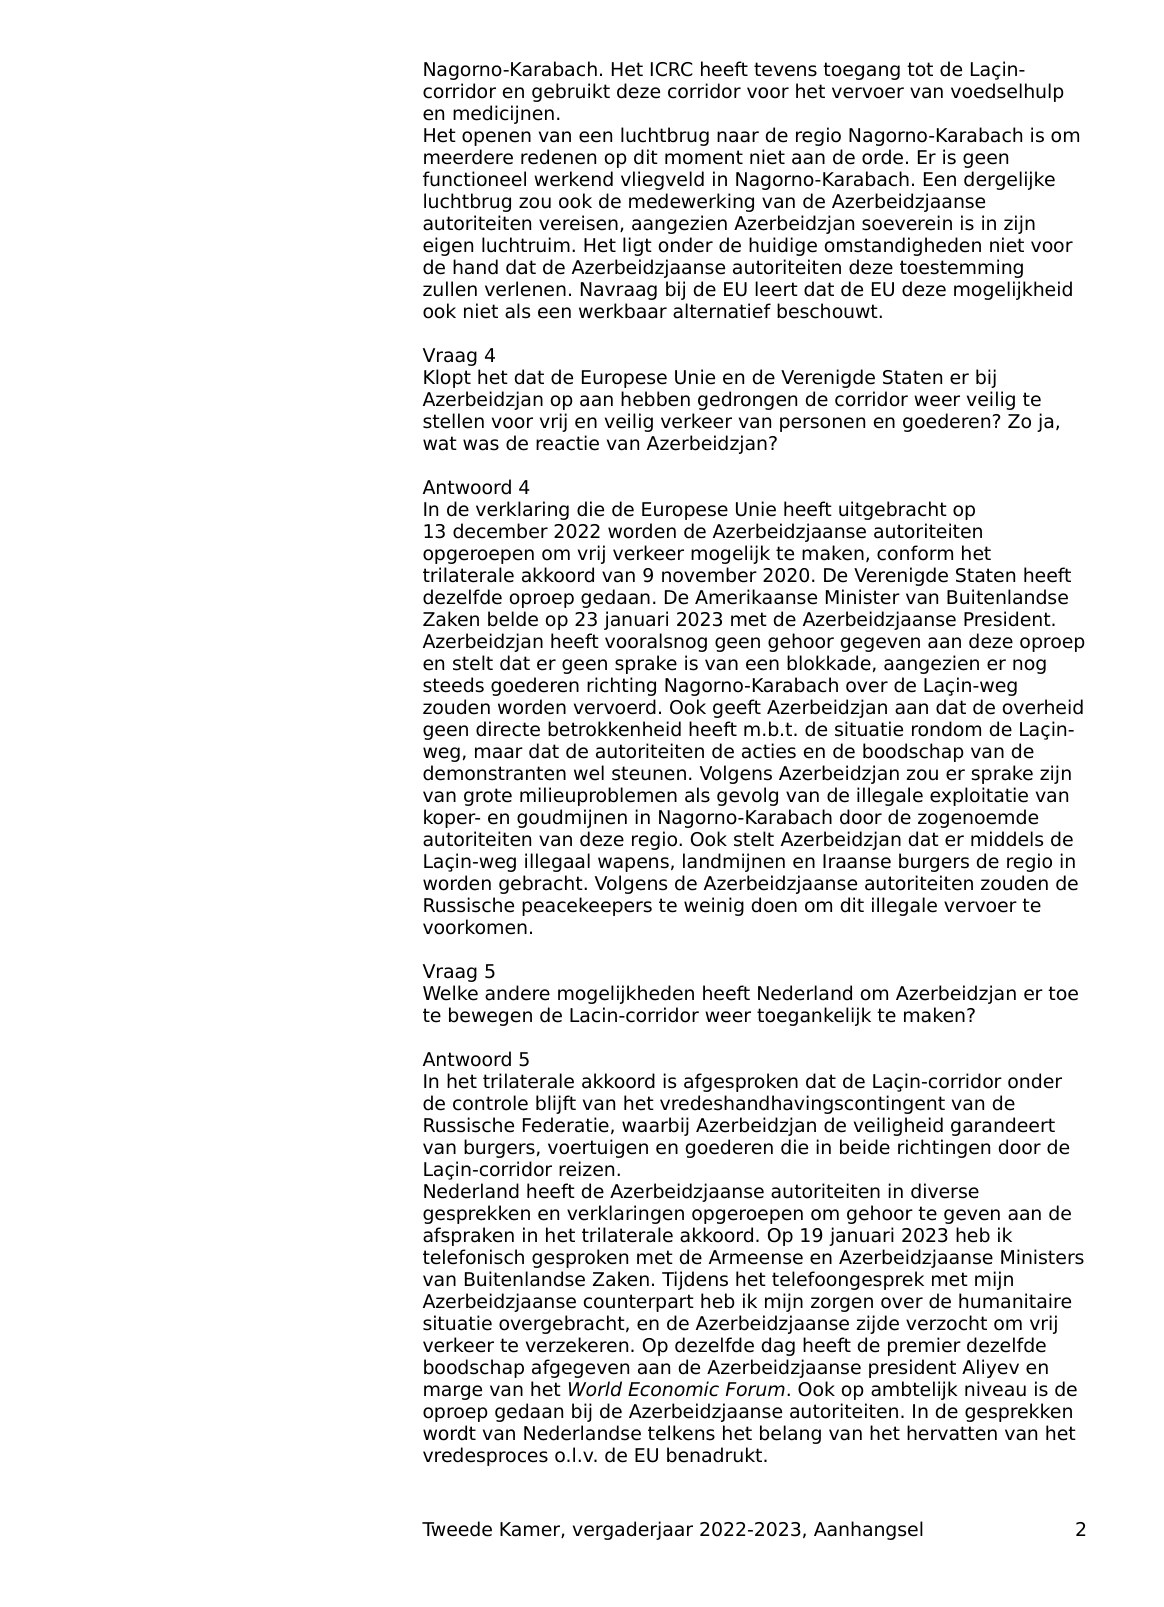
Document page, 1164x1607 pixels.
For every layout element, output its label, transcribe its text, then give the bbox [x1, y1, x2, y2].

text Nagorno-Karabach. Het ICRC heeft tevens toegang tot de Laçin-corridor en gebruikt deze corridor voor het vervoer van voedselhulp en medicijnen. [422, 59, 1087, 125]
text Antwoord 4 [422, 477, 1087, 499]
text Het openen van een luchtbrug naar de regio Nagorno-Karabach is om meerdere redenen op dit moment niet aan de orde. Er is geen functioneel werkend vliegveld in Nagorno-Karabach. Een dergelijke luchtbrug zou ook de medewerking van de Azerbeidzjaanse autoriteiten vereisen, aangezien Azerbeidzjan soeverein is in zijn eigen luchtruim. Het ligt onder de huidige omstandigheden niet voor de hand dat de Azerbeidzjaanse autoriteiten deze toestemming zullen verlenen. Navraag bij de EU leert dat de EU deze mogelijkheid ook niet als een werkbaar alternatief beschouwt. [422, 125, 1087, 323]
text Klopt het dat de Europese Unie en de Verenigde Staten er bij Azerbeidzjan op aan hebben gedrongen de corridor weer veilig te stellen voor vrij en veilig verkeer van personen en goederen? Zo ja, wat was de reactie van Azerbeidzjan? [422, 367, 1087, 455]
text Nederland heeft de Azerbeidzjaanse autoriteiten in diverse gesprekken en verklaringen opgeroepen om gehoor te geven aan de afspraken in het trilaterale akkoord. Op 19 januari 2023 heb ik telefonisch gesproken met de Armeense en Azerbeidzjaanse Ministers van Buitenlandse Zaken. Tijdens het telefoongesprek met mijn Azerbeidzjaanse counterpart heb ik mijn zorgen over de humanitaire situatie overgebracht, en de Azerbeidzjaanse zijde verzocht om vrij verkeer te verzekeren. Op dezelfde dag heeft de premier dezelfde boodschap afgegeven aan de Azerbeidzjaanse president Aliyev en marge van het World Economic Forum. Ook op ambtelijk niveau is de oproep gedaan bij de Azerbeidzjaanse autoriteiten. In de gesprekken wordt van Nederlandse telkens het belang van het hervatten van het vredesproces o.l.v. de EU benadrukt. [422, 1181, 1087, 1467]
text In de verklaring die de Europese Unie heeft uitgebracht op 13 december 2022 worden de Azerbeidzjaanse autoriteiten opgeroepen om vrij verkeer mogelijk te maken, conform het trilaterale akkoord van 9 november 2020. De Verenigde Staten heeft dezelfde oproep gedaan. De Amerikaanse Minister van Buitenlandse Zaken belde op 23 januari 2023 met de Azerbeidzjaanse President. [422, 499, 1087, 631]
text Welke andere mogelijkheden heeft Nederland om Azerbeidzjan er toe te bewegen de Lacin-corridor weer toegankelijk te maken? [422, 983, 1087, 1027]
text Antwoord 5 [422, 1049, 1087, 1071]
text In het trilaterale akkoord is afgesproken dat de Laçin-corridor onder de controle blijft van het vredeshandhavingscontingent van de Russische Federatie, waarbij Azerbeidzjan de veiligheid garandeert van burgers, voertuigen en goederen die in beide richtingen door de Laçin-corridor reizen. [422, 1071, 1087, 1181]
text Vraag 5 [422, 961, 1087, 983]
text Vraag 4 [422, 345, 1087, 367]
text Azerbeidzjan heeft vooralsnog geen gehoor gegeven aan deze oproep en stelt dat er geen sprake is van een blokkade, aangezien er nog steeds goederen richting Nagorno-Karabach over de Laçin-weg zouden worden vervoerd. Ook geeft Azerbeidzjan aan dat de overheid geen directe betrokkenheid heeft m.b.t. de situatie rondom de Laçin-weg, maar dat de autoriteiten de acties en de boodschap van de demonstranten wel steunen. Volgens Azerbeidzjan zou er sprake zijn van grote milieuproblemen als gevolg van de illegale exploitatie van koper- en goudmijnen in Nagorno-Karabach door de zogenoemde autoriteiten van deze regio. Ook stelt Azerbeidzjan dat er middels de Laçin-weg illegaal wapens, landmijnen en Iraanse burgers de regio in worden gebracht. Volgens de Azerbeidzjaanse autoriteiten zouden de Russische peacekeepers te weinig doen om dit illegale vervoer te voorkomen. [422, 631, 1087, 939]
